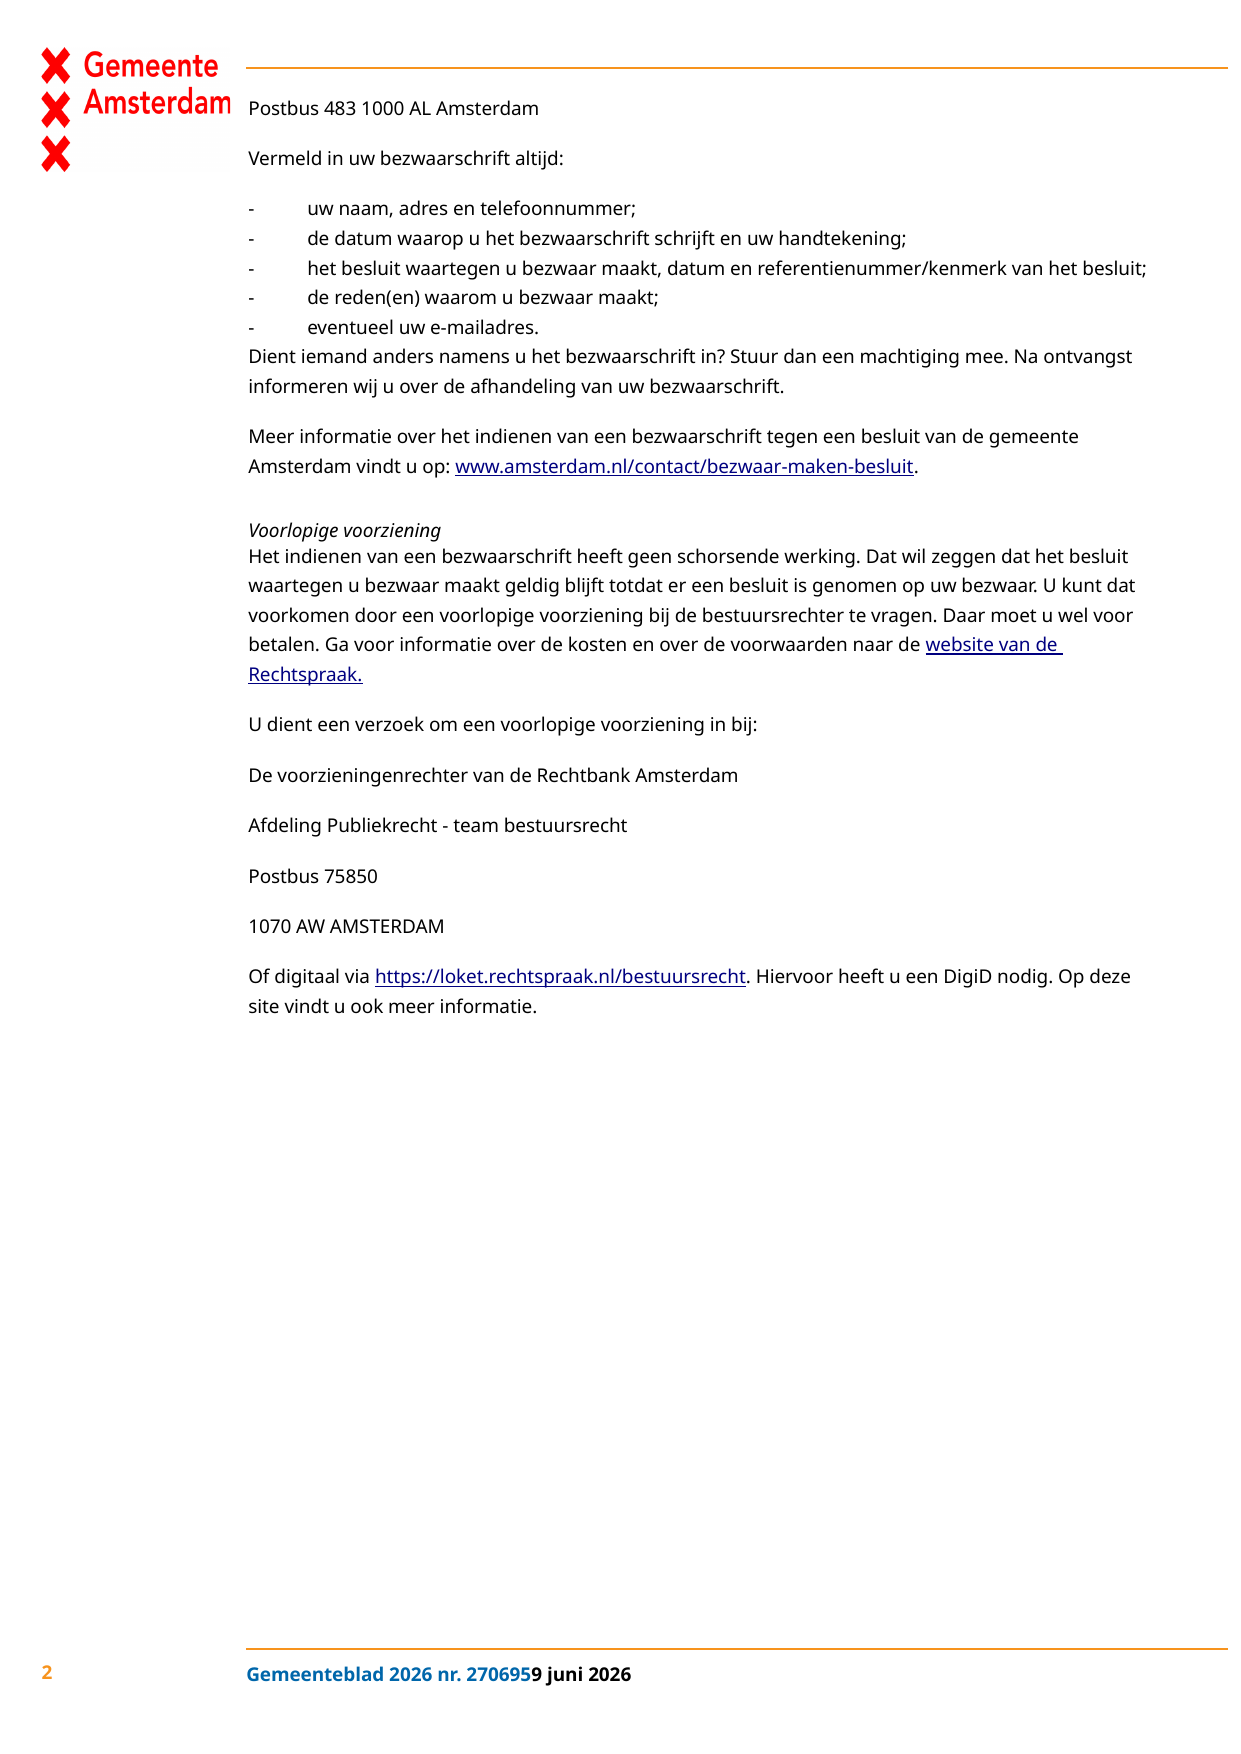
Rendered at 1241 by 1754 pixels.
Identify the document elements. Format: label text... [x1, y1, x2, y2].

list de datum waarop u het bezwaarschrift schrijft en uw handtekening; [248, 225, 1152, 251]
text Postbus 483 1000 AL Amsterdam [248, 95, 1152, 121]
text Vermeld in uw bezwaarschrift altijd: [248, 145, 1152, 171]
text De voorzieningenrechter van de Rechtbank Amsterdam [248, 762, 1152, 788]
text U dient een verzoek om een voorlopige voorziening in bij: [248, 712, 1152, 737]
picture [41, 47, 231, 172]
list uw naam, adres en telefoonnummer; [248, 196, 1152, 221]
text Dient iemand anders namens u het bezwaarschrift in? Stuur dan een machtiging mee. Na ontvangst informeren wij u over de afhandeling van uw bezwaarschrift. [248, 343, 1152, 399]
text Het indienen van een bezwaarschrift heeft geen schorsende werking. Dat wil zeggen dat het besluit waartegen u bezwaar maakt geldig blijft totdat er een besluit is genomen op uw bezwaar. U kunt dat voorkomen door een voorlopige voorziening bij de bestuursrechter te vragen. Daar moet u wel voor betalen. Ga voor informatie over de kosten en over de voorwaarden naar de website van de Rechtspraak. [248, 543, 1152, 687]
text Voorlopige voorziening [248, 517, 1152, 543]
text Of digitaal via https://loket.rechtspraak.nl/bestuursrecht. Hiervoor heeft u een DigiD nodig. Op deze site vindt u ook meer informatie. [248, 964, 1152, 1019]
list eventueel uw e-mailadres. [248, 314, 1152, 340]
list het besluit waartegen u bezwaar maakt, datum en referentienummer/kenmerk van het besluit; [248, 255, 1152, 281]
text 1070 AW AMSTERDAM [248, 913, 1152, 939]
text Afdeling Publiekrecht - team bestuursrecht [248, 812, 1152, 838]
text Meer informatie over het indienen van een bezwaarschrift tegen een besluit van de gemeente Amsterdam vindt u op: www.amsterdam.nl/contact/bezwaar-maken-besluit. [248, 423, 1152, 479]
list de reden(en) waarom u bezwaar maakt; [248, 284, 1152, 310]
text Postbus 75850 [248, 863, 1152, 888]
